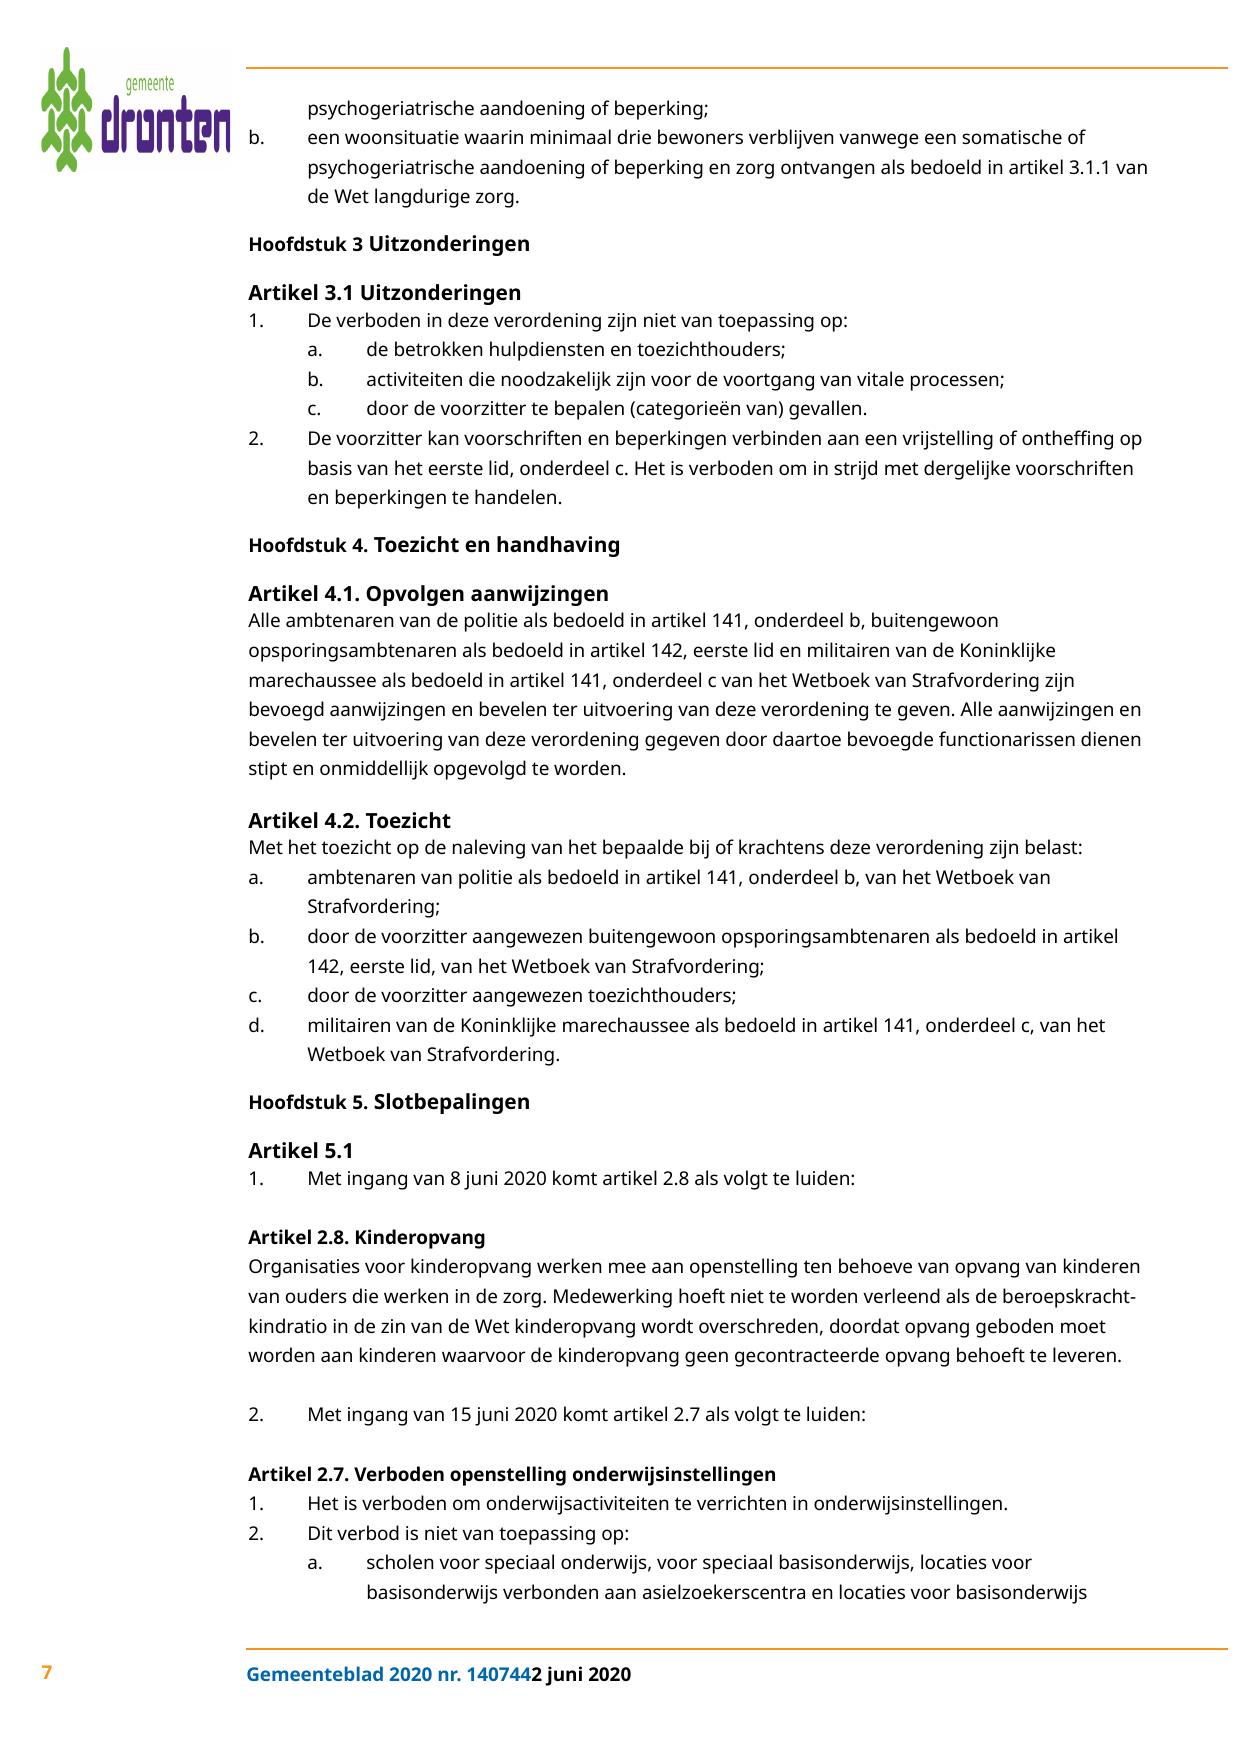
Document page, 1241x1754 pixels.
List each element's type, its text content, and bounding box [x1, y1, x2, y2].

text Hoofdstuk 5. Slotbepalingen [248, 1087, 1152, 1116]
text Artikel 2.8. Kinderopvang [248, 1224, 1152, 1250]
text Artikel 4.1. Opvolgen aanwijzingen [248, 579, 1152, 608]
text Organisaties voor kinderopvang werken mee aan openstelling ten behoeve van opvang van kinderen van ouders die werken in de zorg. Medewerking hoeft niet te worden verleend als de beroepskracht-kindratio in de zin van de Wet kinderopvang wordt overschreden, doordat opvang geboden moet worden aan kinderen waarvoor de kinderopvang geen gecontracteerde opvang behoeft te leveren. [248, 1254, 1152, 1368]
list scholen voor speciaal onderwijs, voor speciaal basisonderwijs, locaties voor basisonderwijs verbonden aan asielzoekerscentra en locaties voor basisonderwijs [307, 1549, 1152, 1605]
list Met ingang van 15 juni 2020 komt artikel 2.7 als volgt te luiden: [248, 1402, 1152, 1427]
list ambtenaren van politie als bedoeld in artikel 141, onderdeel b, van het Wetboek van Strafvordering; [248, 864, 1152, 919]
list Met ingang van 8 juni 2020 komt artikel 2.8 als volgt te luiden: [248, 1165, 1152, 1191]
list Het is verboden om onderwijsactiviteiten te verrichten in onderwijsinstellingen. [248, 1490, 1152, 1516]
list activiteiten die noodzakelijk zijn voor de voortgang van vitale processen; [307, 366, 1152, 392]
list De verboden in deze verordening zijn niet van toepassing op: [248, 307, 1152, 333]
list een woonsituatie waarin minimaal drie bewoners verblijven vanwege een somatische of psychogeriatrische aandoening of beperking en zorg ontvangen als bedoeld in artikel 3.1.1 van de Wet langdurige zorg. [248, 124, 1152, 209]
list de betrokken hulpdiensten en toezichthouders; [307, 336, 1152, 362]
picture [41, 47, 231, 172]
list door de voorzitter te bepalen (categorieën van) gevallen. [307, 396, 1152, 421]
list militairen van de Koninklijke marechaussee als bedoeld in artikel 141, onderdeel c, van het Wetboek van Strafvordering. [248, 1012, 1152, 1067]
text Hoofdstuk 3 Uitzonderingen [248, 229, 1152, 258]
text Alle ambtenaren van de politie als bedoeld in artikel 141, onderdeel b, buitengewoon opsporingsambtenaren als bedoeld in artikel 142, eerste lid en militairen van de Koninklijke marechaussee als bedoeld in artikel 141, onderdeel c van het Wetboek van Strafvordering zijn bevoegd aanwijzingen en bevelen ter uitvoering van deze verordening te geven. Alle aanwijzingen en bevelen ter uitvoering van deze verordening gegeven door daartoe bevoegde functionarissen dienen stipt en onmiddellijk opgevolgd te worden. [248, 608, 1152, 781]
list Dit verbod is niet van toepassing op: [248, 1520, 1152, 1546]
text Met het toezicht op de naleving van het bepaalde bij of krachtens deze verordening zijn belast: [248, 834, 1152, 860]
list door de voorzitter aangewezen buitengewoon opsporingsambtenaren als bedoeld in artikel 142, eerste lid, van het Wetboek van Strafvordering; [248, 923, 1152, 978]
list psychogeriatrische aandoening of beperking; [248, 95, 1152, 121]
list door de voorzitter aangewezen toezichthouders; [248, 982, 1152, 1008]
list De voorzitter kan voorschriften en beperkingen verbinden aan een vrijstelling of ontheffing op basis van het eerste lid, onderdeel c. Het is verboden om in strijd met dergelijke voorschriften en beperkingen te handelen. [248, 425, 1152, 510]
text Artikel 2.7. Verboden openstelling onderwijsinstellingen [248, 1461, 1152, 1486]
text Hoofdstuk 4. Toezicht en handhaving [248, 530, 1152, 558]
text Artikel 3.1 Uitzonderingen [248, 278, 1152, 307]
text Artikel 4.2. Toezicht [248, 806, 1152, 834]
text Artikel 5.1 [248, 1136, 1152, 1165]
